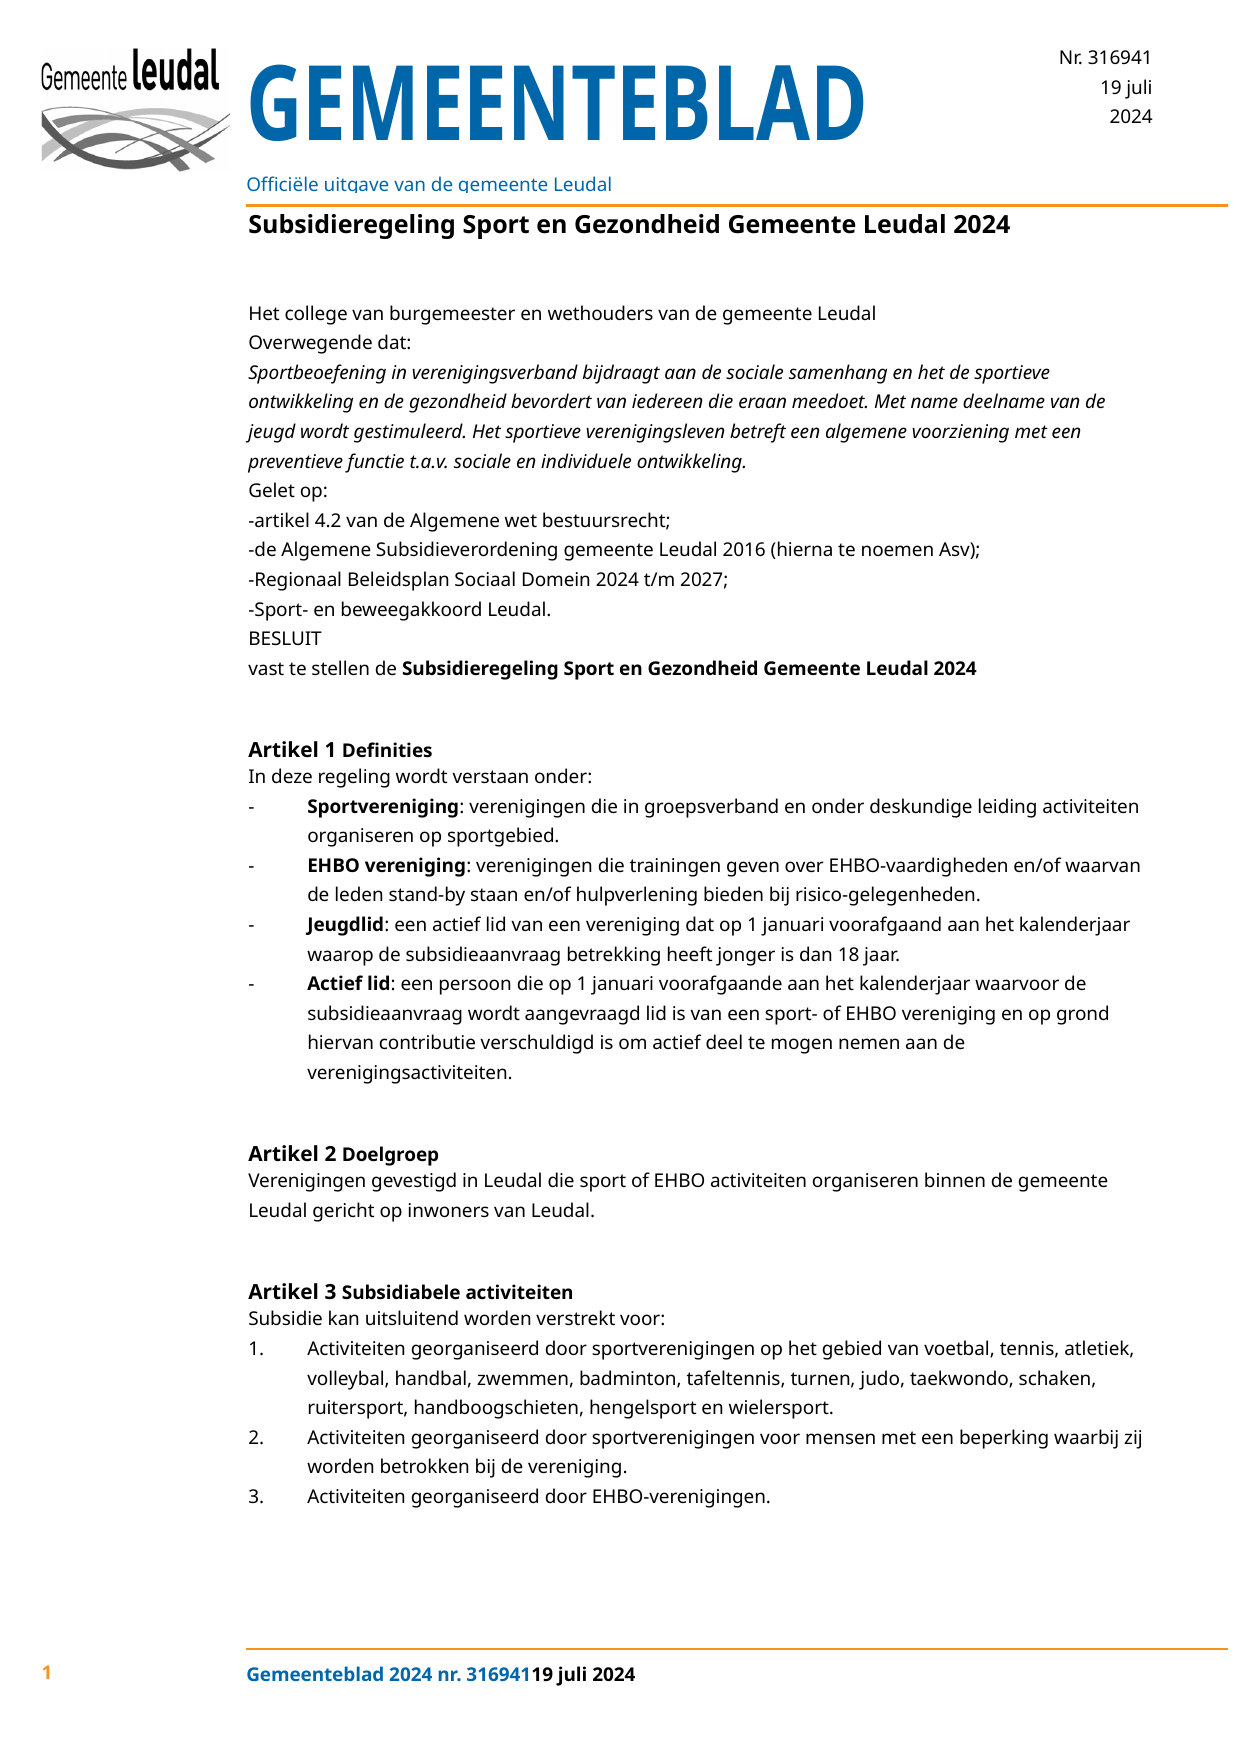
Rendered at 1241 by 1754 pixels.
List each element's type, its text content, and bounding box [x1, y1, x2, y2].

list Activiteiten georganiseerd door sportverenigingen op het gebied van voetbal, tennis, atletiek, volleybal, handbal, zwemmen, badminton, tafeltennis, turnen, judo, taekwondo, schaken, ruitersport, handboogschieten, hengelsport en wielersport. [248, 1335, 1152, 1420]
text -artikel 4.2 van de Algemene wet bestuursrecht; [248, 507, 1152, 533]
text Overwegende dat: [248, 329, 1152, 355]
text Verenigingen gevestigd in Leudal die sport of EHBO activiteiten organiseren binnen de gemeente Leudal gericht op inwoners van Leudal. [248, 1168, 1152, 1223]
list Jeugdlid: een actief lid van een vereniging dat op 1 januari voorafgaand aan het kalenderjaar waarop de subsidieaanvraag betrekking heeft jonger is dan 18 jaar. [248, 911, 1152, 967]
text Sportbeoefening in verenigingsverband bijdraagt aan de sociale samenhang en het de sportieve ontwikkeling en de gezondheid bevordert van iedereen die eraan meedoet. Met name deelname van de jeugd wordt gestimuleerd. Het sportieve verenigingsleven betreft een algemene voorziening met een preventieve functie t.a.v. sociale en individuele ontwikkeling. [248, 359, 1152, 473]
list Activiteiten georganiseerd door EHBO-verenigingen. [248, 1483, 1152, 1509]
text vast te stellen de Subsidieregeling Sport en Gezondheid Gemeente Leudal 2024 [248, 655, 1152, 681]
picture [41, 47, 231, 172]
list EHBO vereniging: verenigingen die trainingen geven over EHBO-vaardigheden en/of waarvan de leden stand-by staan en/of hulpverlening bieden bij risico-gelegenheden. [248, 852, 1152, 907]
text -de Algemene Subsidieverordening gemeente Leudal 2016 (hierna te noemen Asv); [248, 537, 1152, 562]
text Gelet op: [248, 477, 1152, 503]
text -Regionaal Beleidsplan Sociaal Domein 2024 t/m 2027; [248, 566, 1152, 592]
text Subsidie kan uitsluitend worden verstrekt voor: [248, 1306, 1152, 1331]
text Het college van burgemeester en wethouders van de gemeente Leudal [248, 300, 1152, 326]
text Artikel 3 Subsidiabele activiteiten [248, 1277, 1152, 1306]
text BESLUIT [248, 625, 1152, 651]
list Activiteiten georganiseerd door sportverenigingen voor mensen met een beperking waarbij zij worden betrokken bij de vereniging. [248, 1424, 1152, 1479]
text In deze regeling wordt verstaan onder: [248, 763, 1152, 789]
text -Sport- en beweegakkoord Leudal. [248, 596, 1152, 621]
list Actief lid: een persoon die op 1 januari voorafgaande aan het kalenderjaar waarvoor de subsidieaanvraag wordt aangevraagd lid is van een sport- of EHBO vereniging en op grond hiervan contributie verschuldigd is om actief deel te mogen nemen aan de verenigingsactiviteiten. [248, 970, 1152, 1085]
list Sportvereniging: verenigingen die in groepsverband en onder deskundige leiding activiteiten organiseren op sportgebied. [248, 793, 1152, 848]
text Artikel 2 Doelgroep [248, 1139, 1152, 1168]
text Subsidieregeling Sport en Gezondheid Gemeente Leudal 2024 [248, 207, 1152, 241]
text Artikel 1 Definities [248, 735, 1152, 763]
